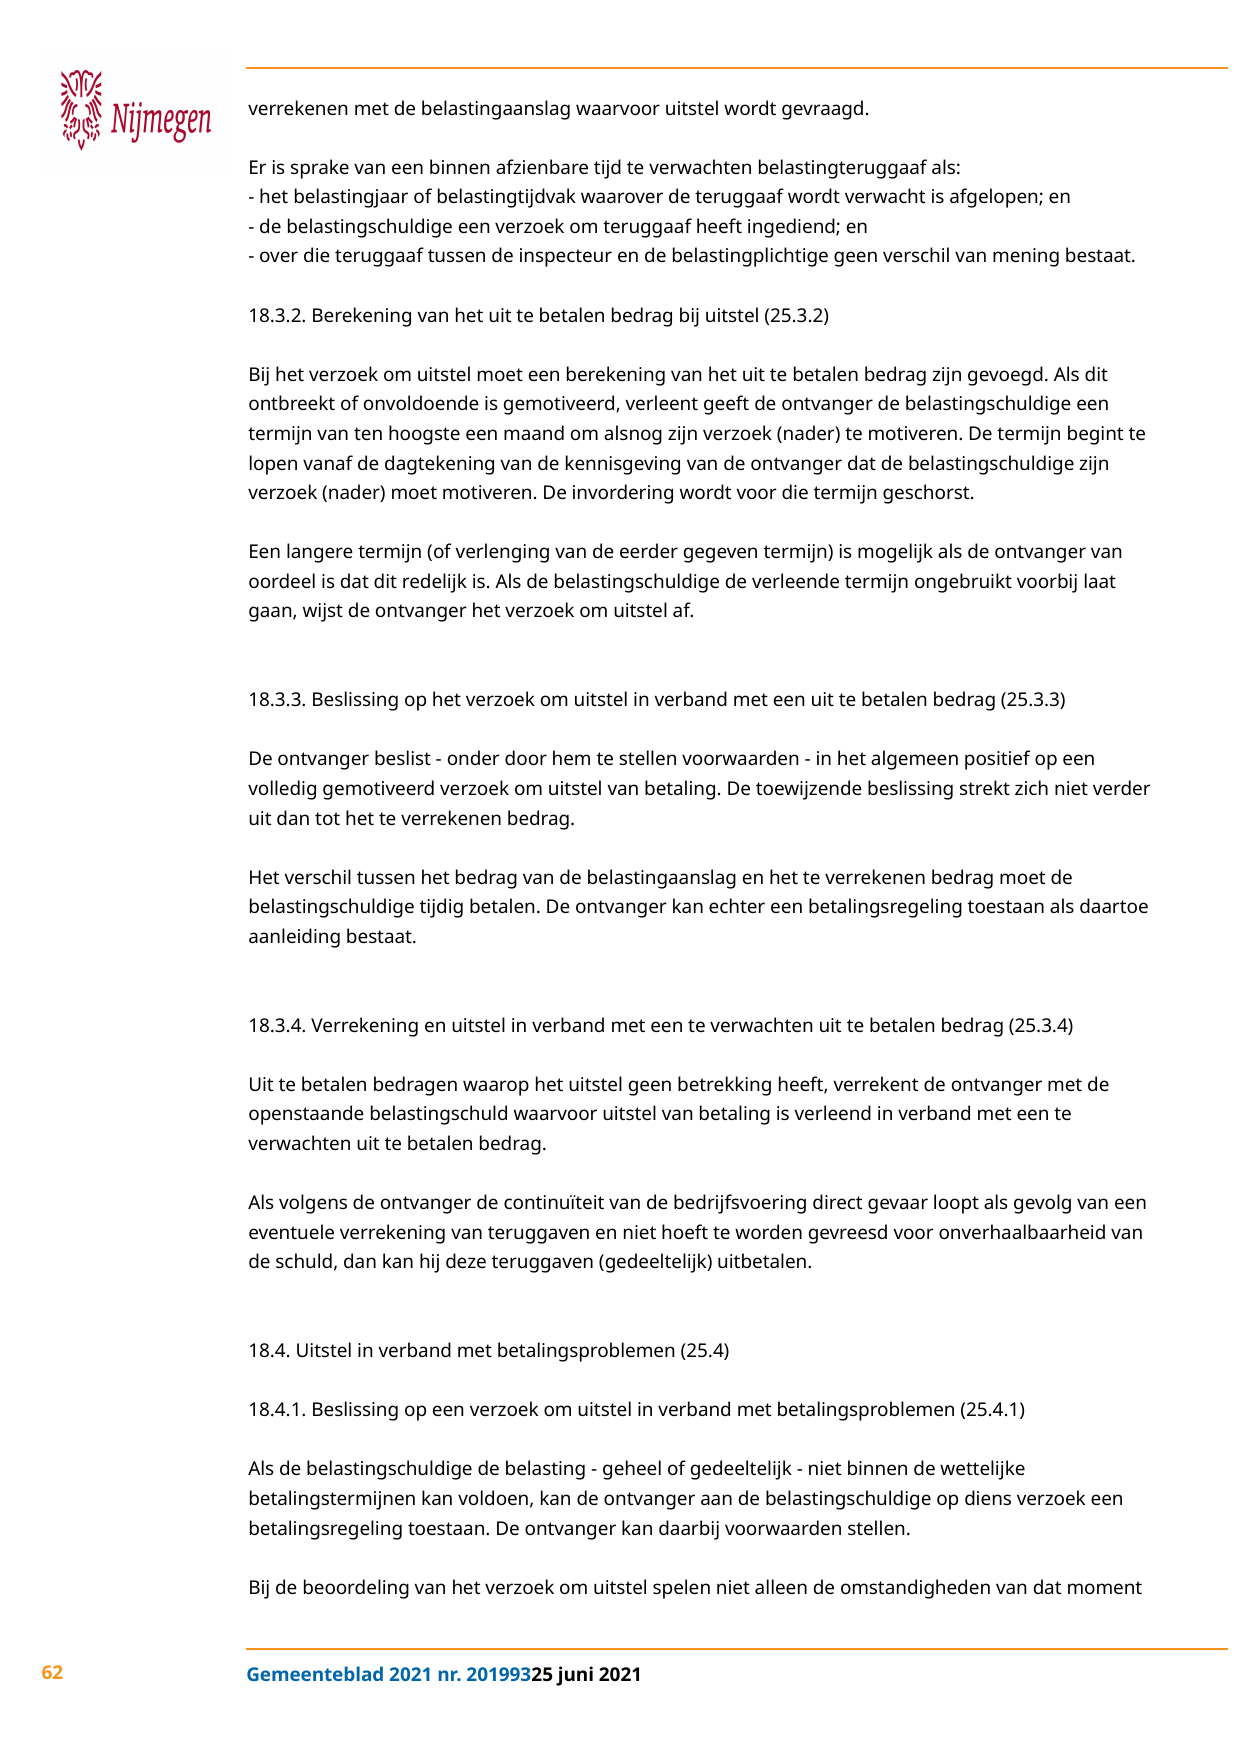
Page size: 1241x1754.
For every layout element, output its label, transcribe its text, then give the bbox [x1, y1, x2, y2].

text 18.3.2. Berekening van het uit te betalen bedrag bij uitstel (25.3.2) [248, 302, 1152, 328]
text 18.3.3. Beslissing op het verzoek om uitstel in verband met een uit te betalen bedrag (25.3.3) [248, 686, 1152, 712]
text Uit te betalen bedragen waarop het uitstel geen betrekking heeft, verrekent de ontvanger met de openstaande belastingschuld waarvoor uitstel van betaling is verleend in verband met een te verwachten uit te betalen bedrag. [248, 1071, 1152, 1156]
text verrekenen met de belastingaanslag waarvoor uitstel wordt gevraagd. [248, 95, 1152, 121]
text 18.4. Uitstel in verband met betalingsproblemen (25.4) [248, 1337, 1152, 1363]
picture [41, 47, 231, 172]
text - het belastingjaar of belastingtijdvak waarover de teruggaaf wordt verwacht is afgelopen; en [248, 183, 1152, 209]
text Er is sprake van een binnen afzienbare tijd te verwachten belastingteruggaaf als: [248, 154, 1152, 180]
text Bij de beoordeling van het verzoek om uitstel spelen niet alleen de omstandigheden van dat moment [248, 1574, 1152, 1600]
text De ontvanger beslist - onder door hem te stellen voorwaarden - in het algemeen positief op een volledig gemotiveerd verzoek om uitstel van betaling. De toewijzende beslissing strekt zich niet verder uit dan tot het te verrekenen bedrag. [248, 746, 1152, 831]
text 18.4.1. Beslissing op een verzoek om uitstel in verband met betalingsproblemen (25.4.1) [248, 1396, 1152, 1422]
text 18.3.4. Verrekening en uitstel in verband met een te verwachten uit te betalen bedrag (25.3.4) [248, 1012, 1152, 1038]
text - over die teruggaaf tussen de inspecteur en de belastingplichtige geen verschil van mening bestaat. [248, 243, 1152, 268]
text Het verschil tussen het bedrag van de belastingaanslag en het te verrekenen bedrag moet de belastingschuldige tijdig betalen. De ontvanger kan echter een betalingsregeling toestaan als daartoe aanleiding bestaat. [248, 864, 1152, 949]
text - de belastingschuldige een verzoek om teruggaaf heeft ingediend; en [248, 213, 1152, 239]
text Als de belastingschuldige de belasting - geheel of gedeeltelijk - niet binnen de wettelijke betalingstermijnen kan voldoen, kan de ontvanger aan de belastingschuldige op diens verzoek een betalingsregeling toestaan. De ontvanger kan daarbij voorwaarden stellen. [248, 1456, 1152, 1541]
text Een langere termijn (of verlenging van de eerder gegeven termijn) is mogelijk als de ontvanger van oordeel is dat dit redelijk is. Als de belastingschuldige de verleende termijn ongebruikt voorbij laat gaan, wijst de ontvanger het verzoek om uitstel af. [248, 538, 1152, 623]
text Bij het verzoek om uitstel moet een berekening van het uit te betalen bedrag zijn gevoegd. Als dit ontbreekt of onvoldoende is gemotiveerd, verleent geeft de ontvanger de belastingschuldige een termijn van ten hoogste een maand om alsnog zijn verzoek (nader) te motiveren. De termijn begint te lopen vanaf de dagtekening van de kennisgeving van de ontvanger dat de belastingschuldige zijn verzoek (nader) moet motiveren. De invordering wordt voor die termijn geschorst. [248, 361, 1152, 505]
text Als volgens de ontvanger de continuïteit van de bedrijfsvoering direct gevaar loopt als gevolg van een eventuele verrekening van teruggaven en niet hoeft te worden gevreesd voor onverhaalbaarheid van de schuld, dan kan hij deze teruggaven (gedeeltelijk) uitbetalen. [248, 1189, 1152, 1274]
